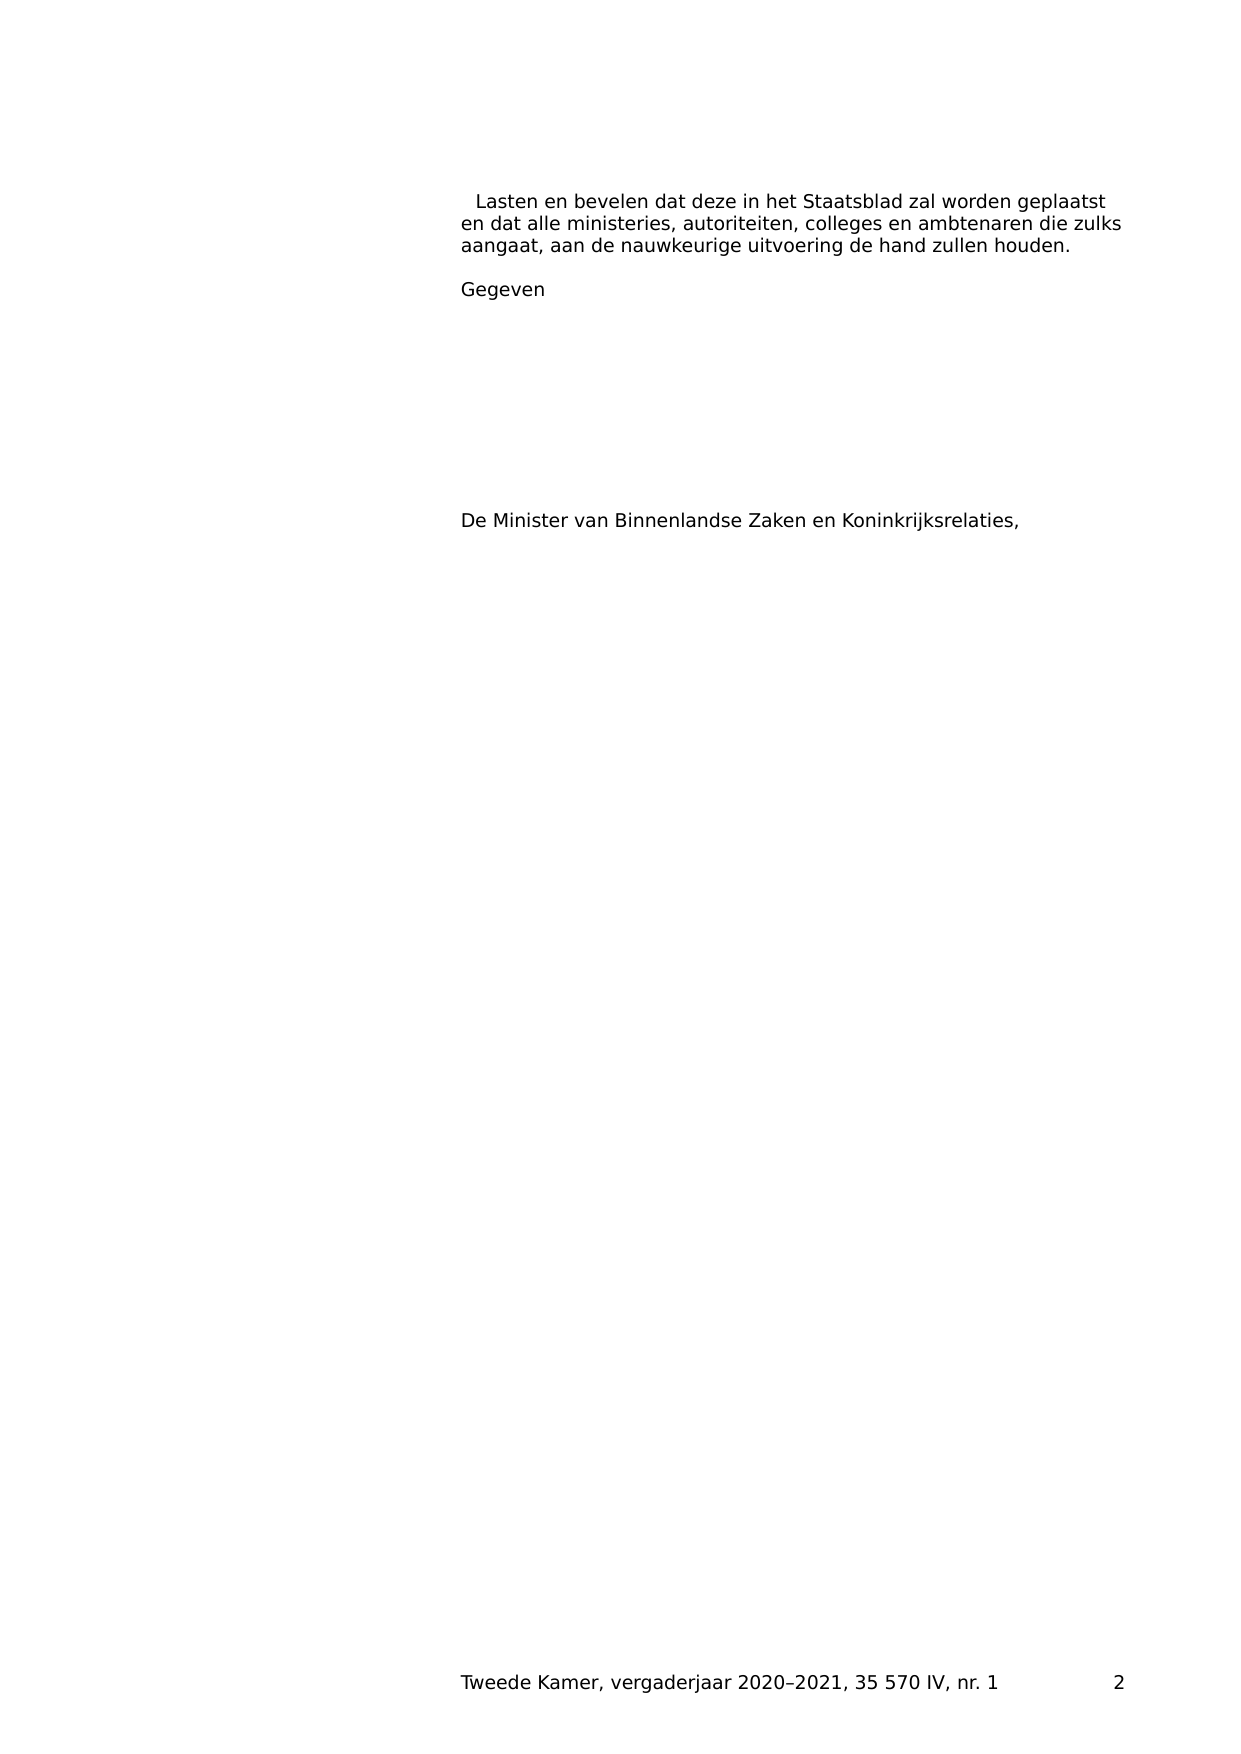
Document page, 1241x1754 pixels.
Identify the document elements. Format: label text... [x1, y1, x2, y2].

text Gegeven [461, 279, 1125, 301]
text Lasten en bevelen dat deze in het Staatsblad zal worden geplaatst en dat alle ministeries, autoriteiten, colleges en ambtenaren die zulks aangaat, aan de nauwkeurige uitvoering de hand zullen houden. [461, 191, 1125, 257]
text De Minister van Binnenlandse Zaken en Koninkrijksrelaties, [461, 510, 1125, 532]
